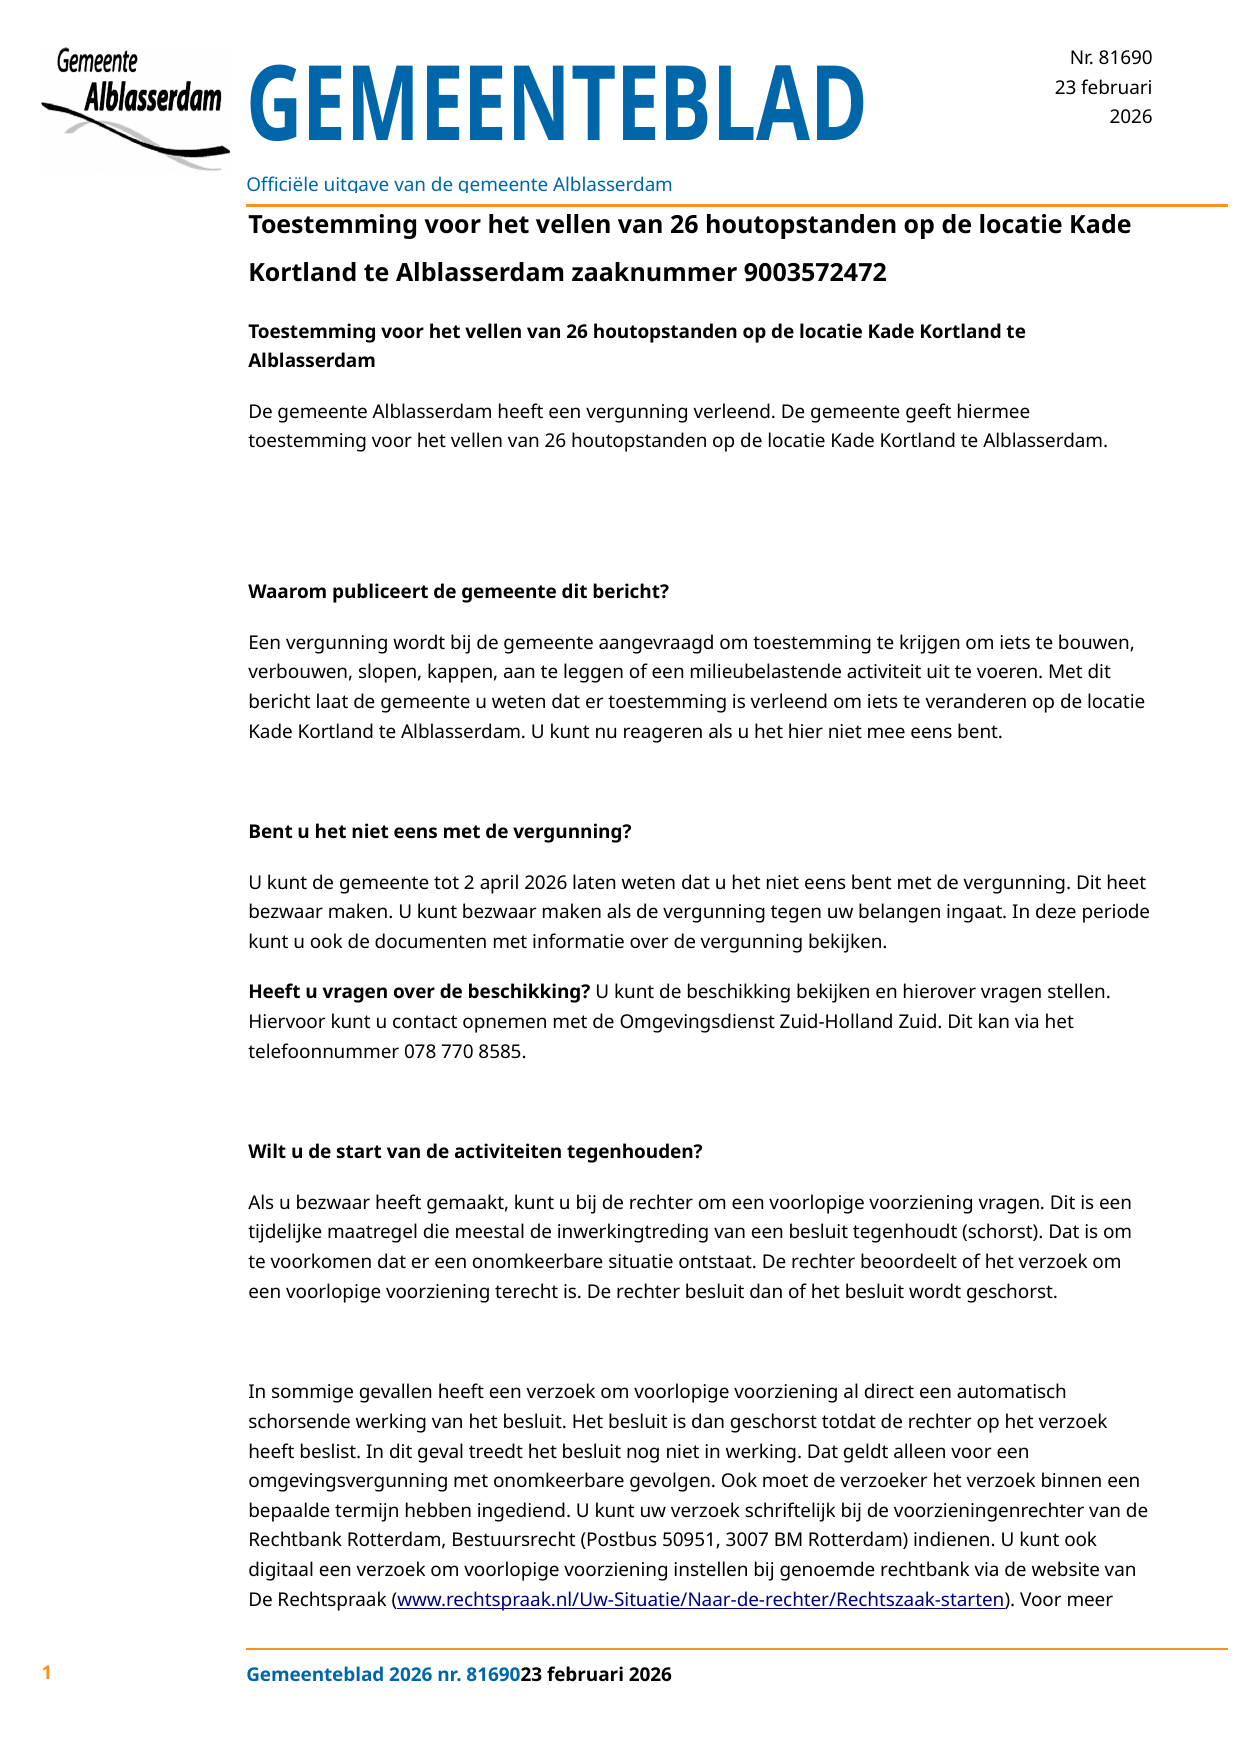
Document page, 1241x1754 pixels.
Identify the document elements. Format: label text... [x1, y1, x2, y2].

text Toestemming voor het vellen van 26 houtopstanden op de locatie Kade Kortland te Alblasserdam zaaknummer 9003572472 [248, 207, 1152, 288]
text Waarom publiceert de gemeente dit bericht? [248, 579, 1152, 604]
text Toestemming voor het vellen van 26 houtopstanden op de locatie Kade Kortland te Alblasserdam [248, 318, 1152, 373]
text Een vergunning wordt bij de gemeente aangevraagd om toestemming te krijgen om iets te bouwen, verbouwen, slopen, kappen, aan te leggen of een milieubelastende activiteit uit te voeren. Met dit bericht laat de gemeente u weten dat er toestemming is verleend om iets te veranderen op de locatie Kade Kortland te Alblasserdam. U kunt nu reageren als u het hier niet mee eens bent. [248, 629, 1152, 744]
text Bent u het niet eens met de vergunning? [248, 819, 1152, 844]
text Wilt u de start van de activiteiten tegenhouden? [248, 1139, 1152, 1164]
text U kunt de gemeente tot 2 april 2026 laten weten dat u het niet eens bent met de vergunning. Dit heet bezwaar maken. U kunt bezwaar maken als de vergunning tegen uw belangen ingaat. In deze periode kunt u ook de documenten met informatie over de vergunning bekijken. [248, 869, 1152, 954]
text Heeft u vragen over de beschikking? U kunt de beschikking bekijken en hierover vragen stellen. Hiervoor kunt u contact opnemen met de Omgevingsdienst Zuid-Holland Zuid. Dit kan via het telefoonnummer 078 770 8585. [248, 979, 1152, 1064]
text In sommige gevallen heeft een verzoek om voorlopige voorziening al direct een automatisch schorsende werking van het besluit. Het besluit is dan geschorst totdat de rechter op het verzoek heeft beslist. In dit geval treedt het besluit nog niet in werking. Dat geldt alleen voor een omgevingsvergunning met onomkeerbare gevolgen. Ook moet de verzoeker het verzoek binnen een bepaalde termijn hebben ingediend. U kunt uw verzoek schriftelijk bij de voorzieningenrechter van de Rechtbank Rotterdam, Bestuursrecht (Postbus 50951, 3007 BM Rotterdam) indienen. U kunt ook digitaal een verzoek om voorlopige voorziening instellen bij genoemde rechtbank via de website van De Rechtspraak (www.rechtspraak.nl/Uw-Situatie/Naar-de-rechter/Rechtszaak-starten). Voor meer [248, 1379, 1152, 1612]
text Als u bezwaar heeft gemaakt, kunt u bij de rechter om een voorlopige voorziening vragen. Dit is een tijdelijke maatregel die meestal de inwerkingtreding van een besluit tegenhoudt (schorst). Dat is om te voorkomen dat er een onomkeerbare situatie ontstaat. De rechter beoordeelt of het verzoek om een voorlopige voorziening terecht is. De rechter besluit dan of het besluit wordt geschorst. [248, 1189, 1152, 1304]
text De gemeente Alblasserdam heeft een vergunning verleend. De gemeente geeft hiermee toestemming voor het vellen van 26 houtopstanden op de locatie Kade Kortland te Alblasserdam. [248, 398, 1152, 453]
picture [41, 47, 231, 172]
